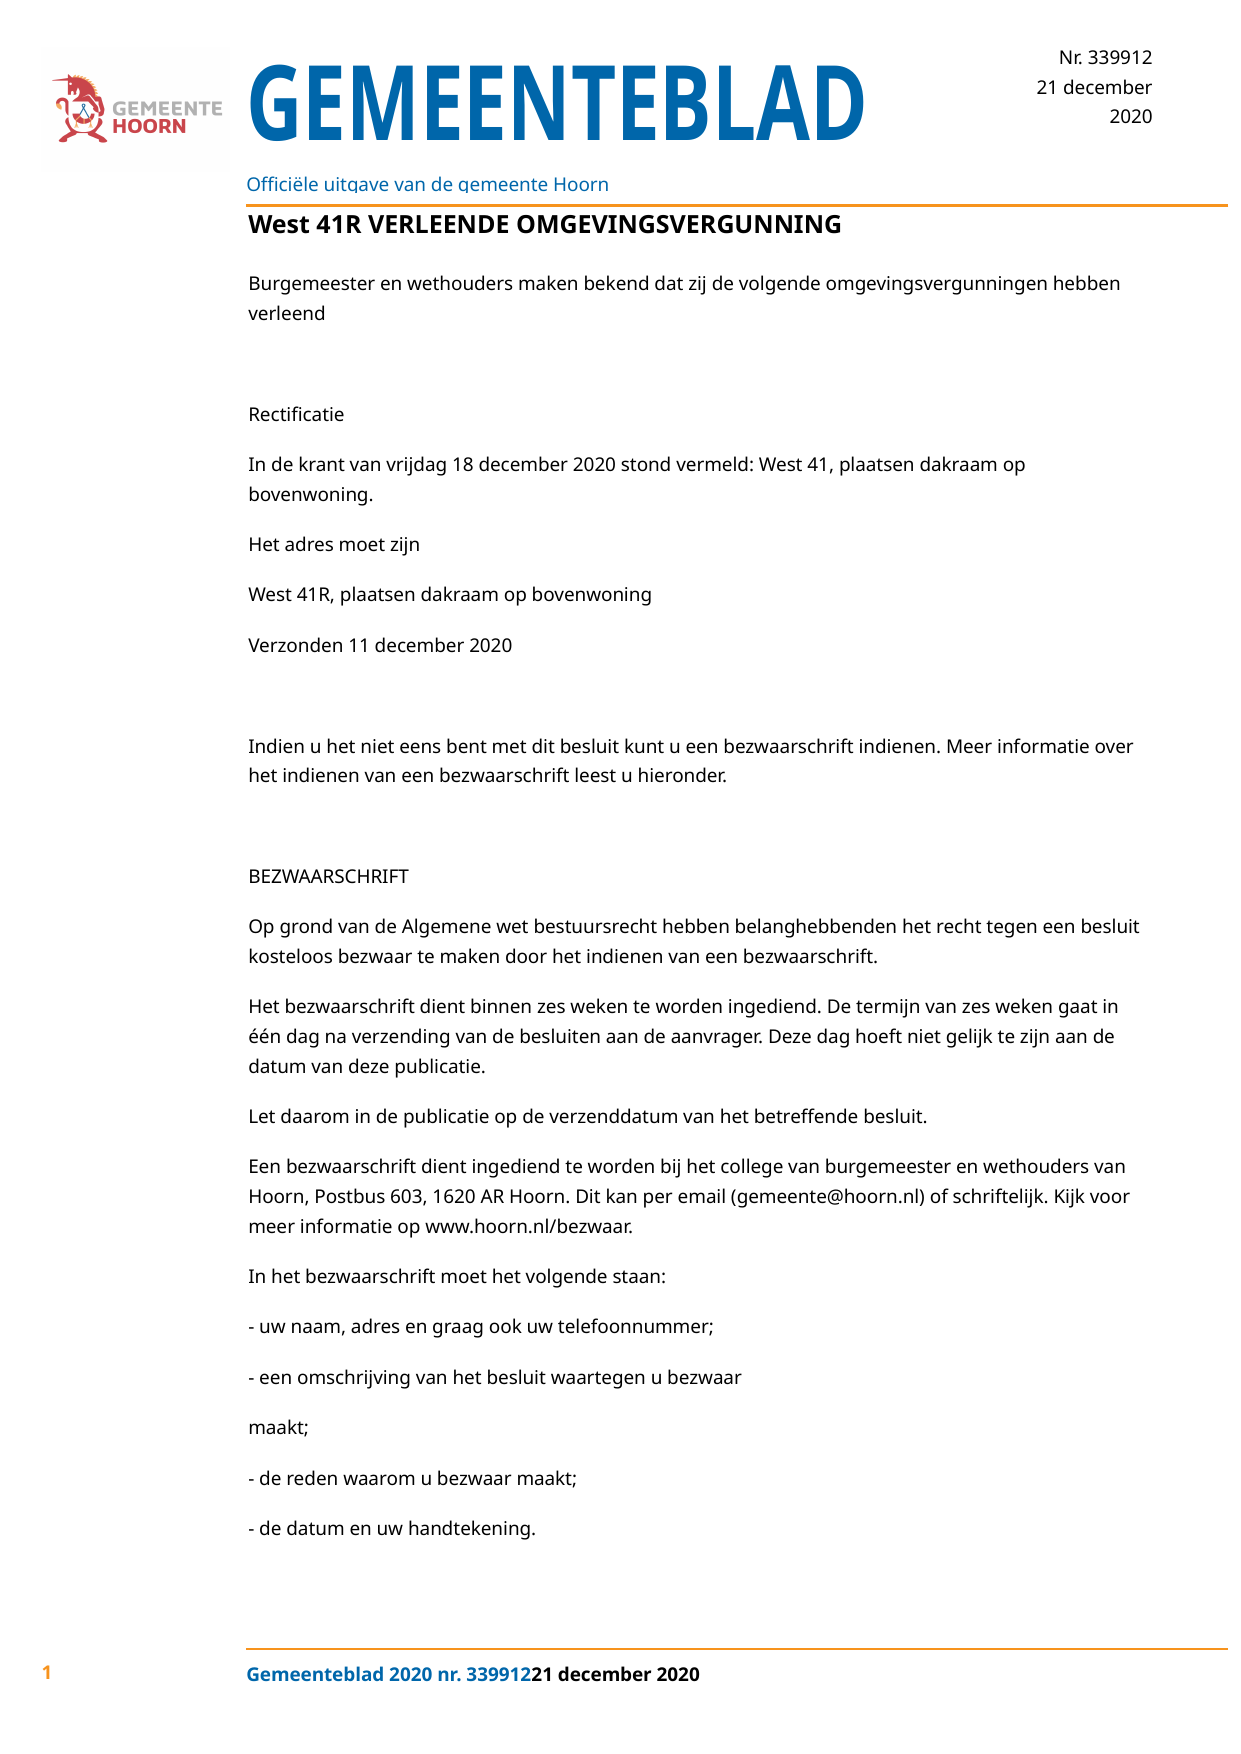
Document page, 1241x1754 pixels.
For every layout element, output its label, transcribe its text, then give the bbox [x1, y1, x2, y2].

text In de krant van vrijdag 18 december 2020 stond vermeld: West 41, plaatsen dakraam op bovenwoning. [248, 451, 1152, 506]
text In het bezwaarschrift moet het volgende staan: [248, 1263, 1152, 1289]
text Burgemeester en wethouders maken bekend dat zij de volgende omgevingsvergunningen hebben verleend [248, 270, 1152, 326]
text Rectificatie [248, 401, 1152, 426]
text Op grond van de Algemene wet bestuursrecht hebben belanghebbenden het recht tegen een besluit kosteloos bezwaar te maken door het indienen van een bezwaarschrift. [248, 914, 1152, 969]
text - de reden waarom u bezwaar maakt; [248, 1465, 1152, 1491]
text West 41R VERLEENDE OMGEVINGSVERGUNNING [248, 207, 1152, 241]
text Het bezwaarschrift dient binnen zes weken te worden ingediend. De termijn van zes weken gaat in één dag na verzending van de besluiten aan de aanvrager. Deze dag hoeft niet gelijk te zijn aan de datum van deze publicatie. [248, 994, 1152, 1078]
text - uw naam, adres en graag ook uw telefoonnummer; [248, 1314, 1152, 1339]
text West 41R, plaatsen dakraam op bovenwoning [248, 582, 1152, 607]
text Het adres moet zijn [248, 531, 1152, 557]
text Indien u het niet eens bent met dit besluit kunt u een bezwaarschrift indienen. Meer informatie over het indienen van een bezwaarschrift leest u hieronder. [248, 733, 1152, 788]
text maakt; [248, 1414, 1152, 1440]
text Een bezwaarschrift dient ingediend te worden bij het college van burgemeester en wethouders van Hoorn, Postbus 603, 1620 AR Hoorn. Dit kan per email (gemeente@hoorn.nl) of schriftelijk. Kijk voor meer informatie op www.hoorn.nl/bezwaar. [248, 1154, 1152, 1238]
text - een omschrijving van het besluit waartegen u bezwaar [248, 1364, 1152, 1390]
text Verzonden 11 december 2020 [248, 632, 1152, 658]
picture [41, 47, 231, 172]
text Let daarom in de publicatie op de verzenddatum van het betreffende besluit. [248, 1103, 1152, 1129]
text BEZWAARSCHRIFT [248, 863, 1152, 889]
text - de datum en uw handtekening. [248, 1515, 1152, 1541]
